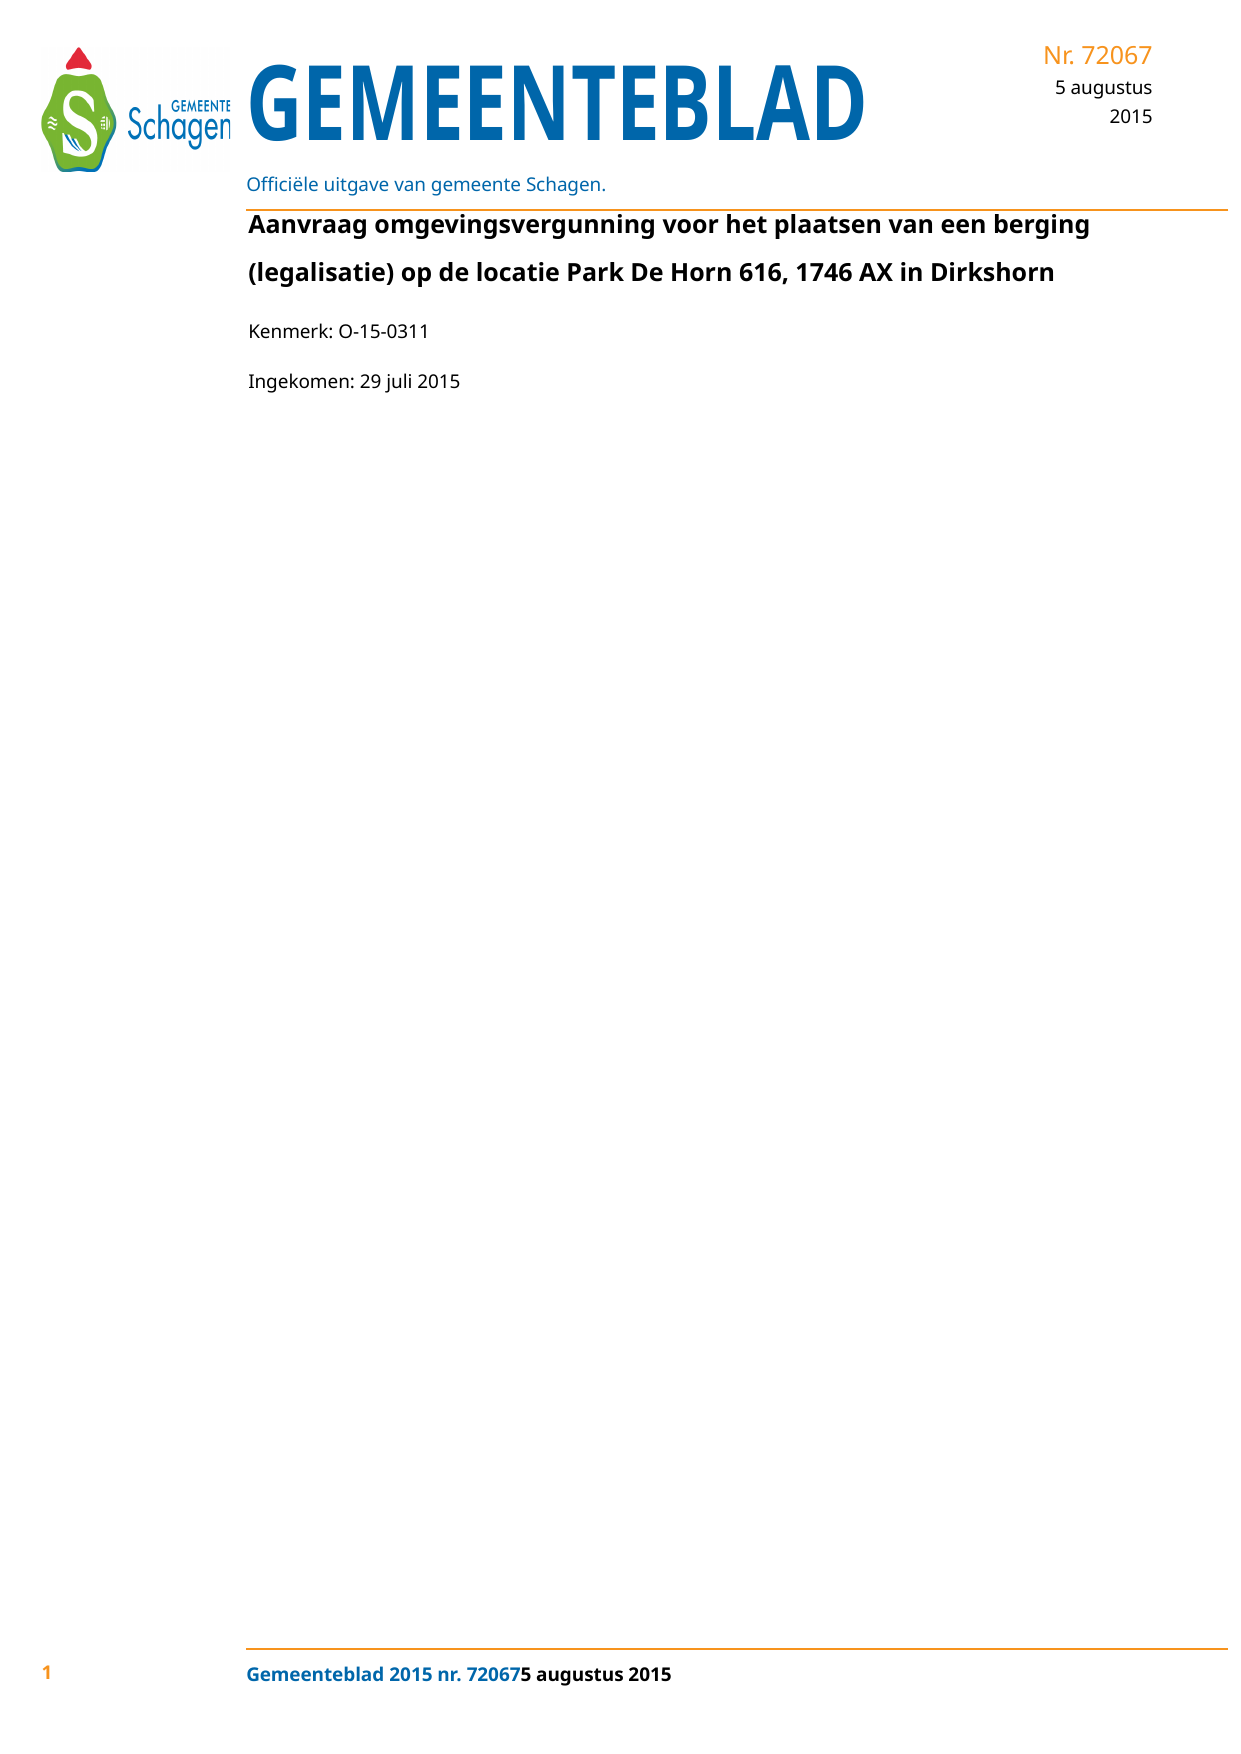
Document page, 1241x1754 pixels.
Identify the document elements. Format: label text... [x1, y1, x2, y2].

text Kenmerk: O-15-0311 [248, 318, 1152, 344]
text Ingekomen: 29 juli 2015 [248, 368, 1152, 394]
text Aanvraag omgevingsvergunning voor het plaatsen van een berging (legalisatie) op de locatie Park De Horn 616, 1746 AX in Dirkshorn [248, 211, 1152, 288]
picture [41, 47, 231, 172]
